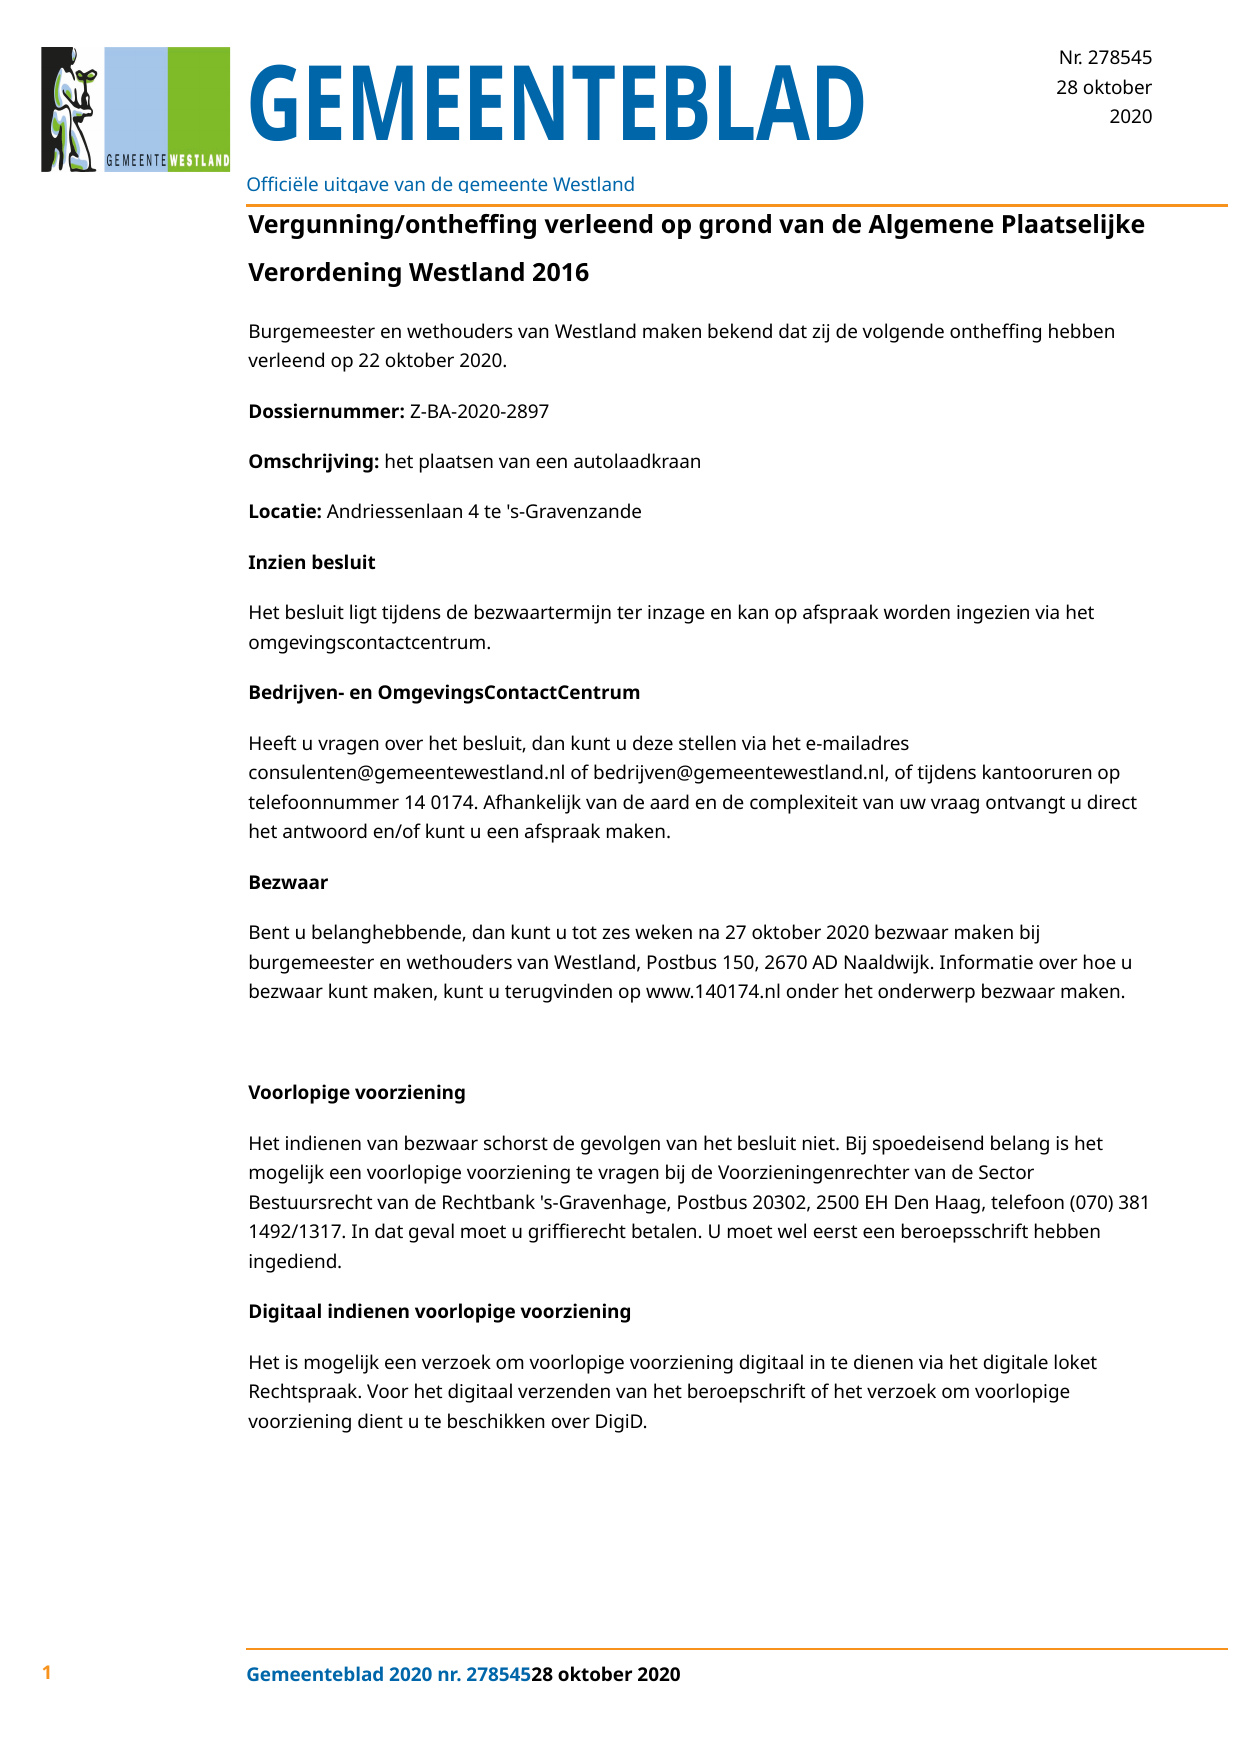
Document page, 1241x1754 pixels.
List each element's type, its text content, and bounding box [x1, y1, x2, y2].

text Locatie: Andriessenlaan 4 te 's-Gravenzande [248, 499, 1152, 524]
picture [41, 47, 231, 172]
text Bedrijven- en OmgevingsContactCentrum [248, 679, 1152, 705]
text Dossiernummer: Z-BA-2020-2897 [248, 398, 1152, 424]
text Digitaal indienen voorlopige voorziening [248, 1299, 1152, 1324]
text Vergunning/ontheffing verleend op grond van de Algemene Plaatselijke Verordening Westland 2016 [248, 207, 1152, 288]
text Voorlopige voorziening [248, 1079, 1152, 1105]
text Bent u belanghebbende, dan kunt u tot zes weken na 27 oktober 2020 bezwaar maken bij burgemeester en wethouders van Westland, Postbus 150, 2670 AD Naaldwijk. Informatie over hoe u bezwaar kunt maken, kunt u terugvinden op www.140174.nl onder het onderwerp bezwaar maken. [248, 919, 1152, 1004]
text Het indienen van bezwaar schorst de gevolgen van het besluit niet. Bij spoedeisend belang is het mogelijk een voorlopige voorziening te vragen bij de Voorzieningenrechter van de Sector Bestuursrecht van de Rechtbank 's-Gravenhage, Postbus 20302, 2500 EH Den Haag, telefoon (070) 381 1492/1317. In dat geval moet u griffierecht betalen. U moet wel eerst een beroepsschrift hebben ingediend. [248, 1130, 1152, 1274]
text Inzien besluit [248, 549, 1152, 575]
text Het besluit ligt tijdens de bezwaartermijn ter inzage en kan op afspraak worden ingezien via het omgevingscontactcentrum. [248, 599, 1152, 655]
text Heeft u vragen over het besluit, dan kunt u deze stellen via het e-mailadres consulenten@gemeentewestland.nl of bedrijven@gemeentewestland.nl, of tijdens kantooruren op telefoonnummer 14 0174. Afhankelijk van de aard en de complexiteit van uw vraag ontvangt u direct het antwoord en/of kunt u een afspraak maken. [248, 730, 1152, 844]
text Het is mogelijk een verzoek om voorlopige voorziening digitaal in te dienen via het digitale loket Rechtspraak. Voor het digitaal verzenden van het beroepschrift of het verzoek om voorlopige voorziening dient u te beschikken over DigiD. [248, 1349, 1152, 1434]
text Omschrijving: het plaatsen van een autolaadkraan [248, 448, 1152, 474]
text Bezwaar [248, 869, 1152, 895]
text Burgemeester en wethouders van Westland maken bekend dat zij de volgende ontheffing hebben verleend op 22 oktober 2020. [248, 318, 1152, 373]
